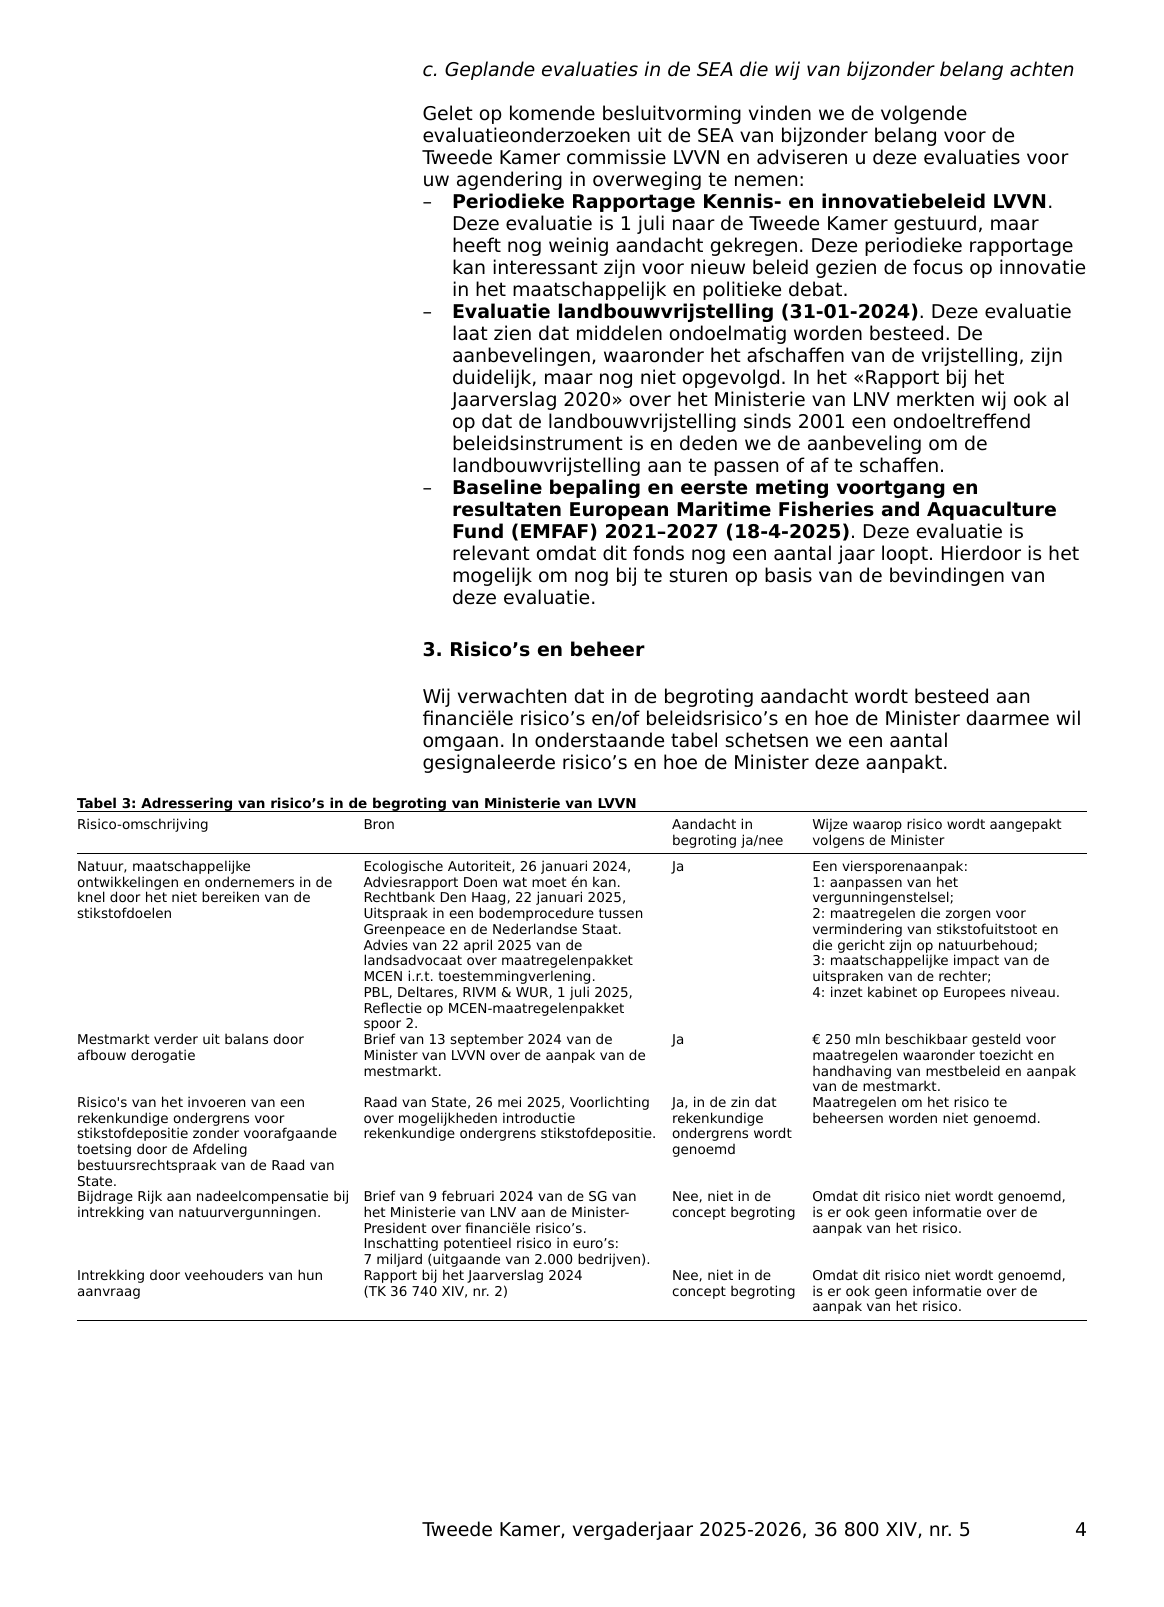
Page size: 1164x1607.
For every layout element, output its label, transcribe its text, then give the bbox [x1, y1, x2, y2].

text – Baseline bepaling en eerste meting voortgang en resultaten European Maritime Fisheries and Aquaculture Fund (EMFAF) 2021–2027 (18-4-2025). Deze evaluatie is relevant omdat dit fonds nog een aantal jaar loopt. Hierdoor is het mogelijk om nog bij te sturen op basis van de bevindingen van deze evaluatie. [422, 477, 1087, 609]
text Wij verwachten dat in de begroting aandacht wordt besteed aan financiële risico’s en/of beleidsrisico’s en hoe de Minister daarmee wil omgaan. In onderstaande tabel schetsen we een aantal gesignaleerde risico’s en hoe de Minister deze aanpakt. [422, 686, 1087, 774]
table_cell Ja [666, 1032, 806, 1095]
table_cell Brief van 13 september 2024 van de Minister van LVVN over de aanpak van de mestmarkt. [357, 1032, 666, 1095]
table_cell Omdat dit risico niet wordt genoemd, is er ook geen informatie over de aanpak van het risico. [806, 1189, 1087, 1268]
table_cell Bron [357, 812, 666, 853]
table_cell Bijdrage Rijk aan nadeelcompensatie bij intrekking van natuurvergunningen. [77, 1189, 357, 1268]
table_cell Intrekking door veehouders van hun aanvraag [77, 1268, 357, 1320]
table_cell Raad van State, 26 mei 2025, Voorlichting over mogelijkheden introductie rekenkundige ondergrens stikstofdepositie. [357, 1095, 666, 1189]
table_cell Ja, in de zin dat rekenkundige ondergrens wordt genoemd [666, 1095, 806, 1189]
table_cell Ja [666, 854, 806, 1032]
text – Evaluatie landbouwvrijstelling (31-01-2024). Deze evaluatie laat zien dat middelen ondoelmatig worden besteed. De aanbevelingen, waaronder het afschaffen van de vrijstelling, zijn duidelijk, maar nog niet opgevolgd. In het «Rapport bij het Jaarverslag 2020» over het Ministerie van LNV merkten wij ook al op dat de landbouwvrijstelling sinds 2001 een ondoeltreffend beleidsinstrument is en deden we de aanbeveling om de landbouwvrijstelling aan te passen of af te schaffen. [422, 301, 1087, 477]
table_cell Een viersporenaanpak: 1: aanpassen van het vergunningenstelsel; 2: maatregelen die zorgen voor vermindering van stikstofuitstoot en die gericht zijn op natuurbehoud; 3: maatschappelijke impact van de uitspraken van de rechter; 4: inzet kabinet op Europees niveau. [806, 854, 1087, 1032]
table_cell Risico's van het invoeren van een rekenkundige ondergrens voor stikstofdepositie zonder voorafgaande toetsing door de Afdeling bestuursrechtspraak van de Raad van State. [77, 1095, 357, 1189]
text – Periodieke Rapportage Kennis- en innovatiebeleid LVVN. Deze evaluatie is 1 juli naar de Tweede Kamer gestuurd, maar heeft nog weinig aandacht gekregen. Deze periodieke rapportage kan interessant zijn voor nieuw beleid gezien de focus op innovatie in het maatschappelijk en politieke debat. [422, 191, 1087, 301]
subtitle 3. Risico’s en beheer [422, 639, 1087, 661]
table_cell Maatregelen om het risico te beheersen worden niet genoemd. [806, 1095, 1087, 1189]
table_cell Aandacht in begroting ja/nee [666, 812, 806, 853]
text Gelet op komende besluitvorming vinden we de volgende evaluatieonderzoeken uit de SEA van bijzonder belang voor de Tweede Kamer commissie LVVN en adviseren u deze evaluaties voor uw agendering in overweging te nemen: [422, 103, 1087, 191]
table_cell Nee, niet in de concept begroting [666, 1189, 806, 1268]
subtitle c. Geplande evaluaties in de SEA die wij van bijzonder belang achten [422, 59, 1087, 81]
table_cell Risico-omschrijving [77, 812, 357, 853]
table_cell Ecologische Autoriteit, 26 januari 2024, Adviesrapport Doen wat moet én kan. Rechtbank Den Haag, 22 januari 2025, Uitspraak in een bodemprocedure tussen Greenpeace en de Nederlandse Staat. Advies van 22 april 2025 van de landsadvocaat over maatregelenpakket MCEN i.r.t. toestemmingverlening. PBL, Deltares, RIVM & WUR, 1 juli 2025, Reflectie op MCEN-maatregelenpakket spoor 2. [357, 854, 666, 1032]
table_cell Mestmarkt verder uit balans door afbouw derogatie [77, 1032, 357, 1095]
table_cell Omdat dit risico niet wordt genoemd, is er ook geen informatie over de aanpak van het risico. [806, 1268, 1087, 1320]
table_cell Wijze waarop risico wordt aangepakt volgens de Minister [806, 812, 1087, 853]
table_cell Nee, niet in de concept begroting [666, 1268, 806, 1320]
table_cell Rapport bij het Jaarverslag 2024 (TK 36 740 XIV, nr. 2) [357, 1268, 666, 1320]
table_header Tabel 3: Adressering van risico’s in de begroting van Ministerie van LVVN [77, 796, 1087, 811]
table_cell € 250 mln beschikbaar gesteld voor maatregelen waaronder toezicht en handhaving van mestbeleid en aanpak van de mestmarkt. [806, 1032, 1087, 1095]
table_cell Brief van 9 februari 2024 van de SG van het Ministerie van LNV aan de Minister-President over financiële risico’s. Inschatting potentieel risico in euro’s: 7 miljard (uitgaande van 2.000 bedrijven). [357, 1189, 666, 1268]
table_cell Natuur, maatschappelijke ontwikkelingen en ondernemers in de knel door het niet bereiken van de stikstofdoelen [77, 854, 357, 1032]
